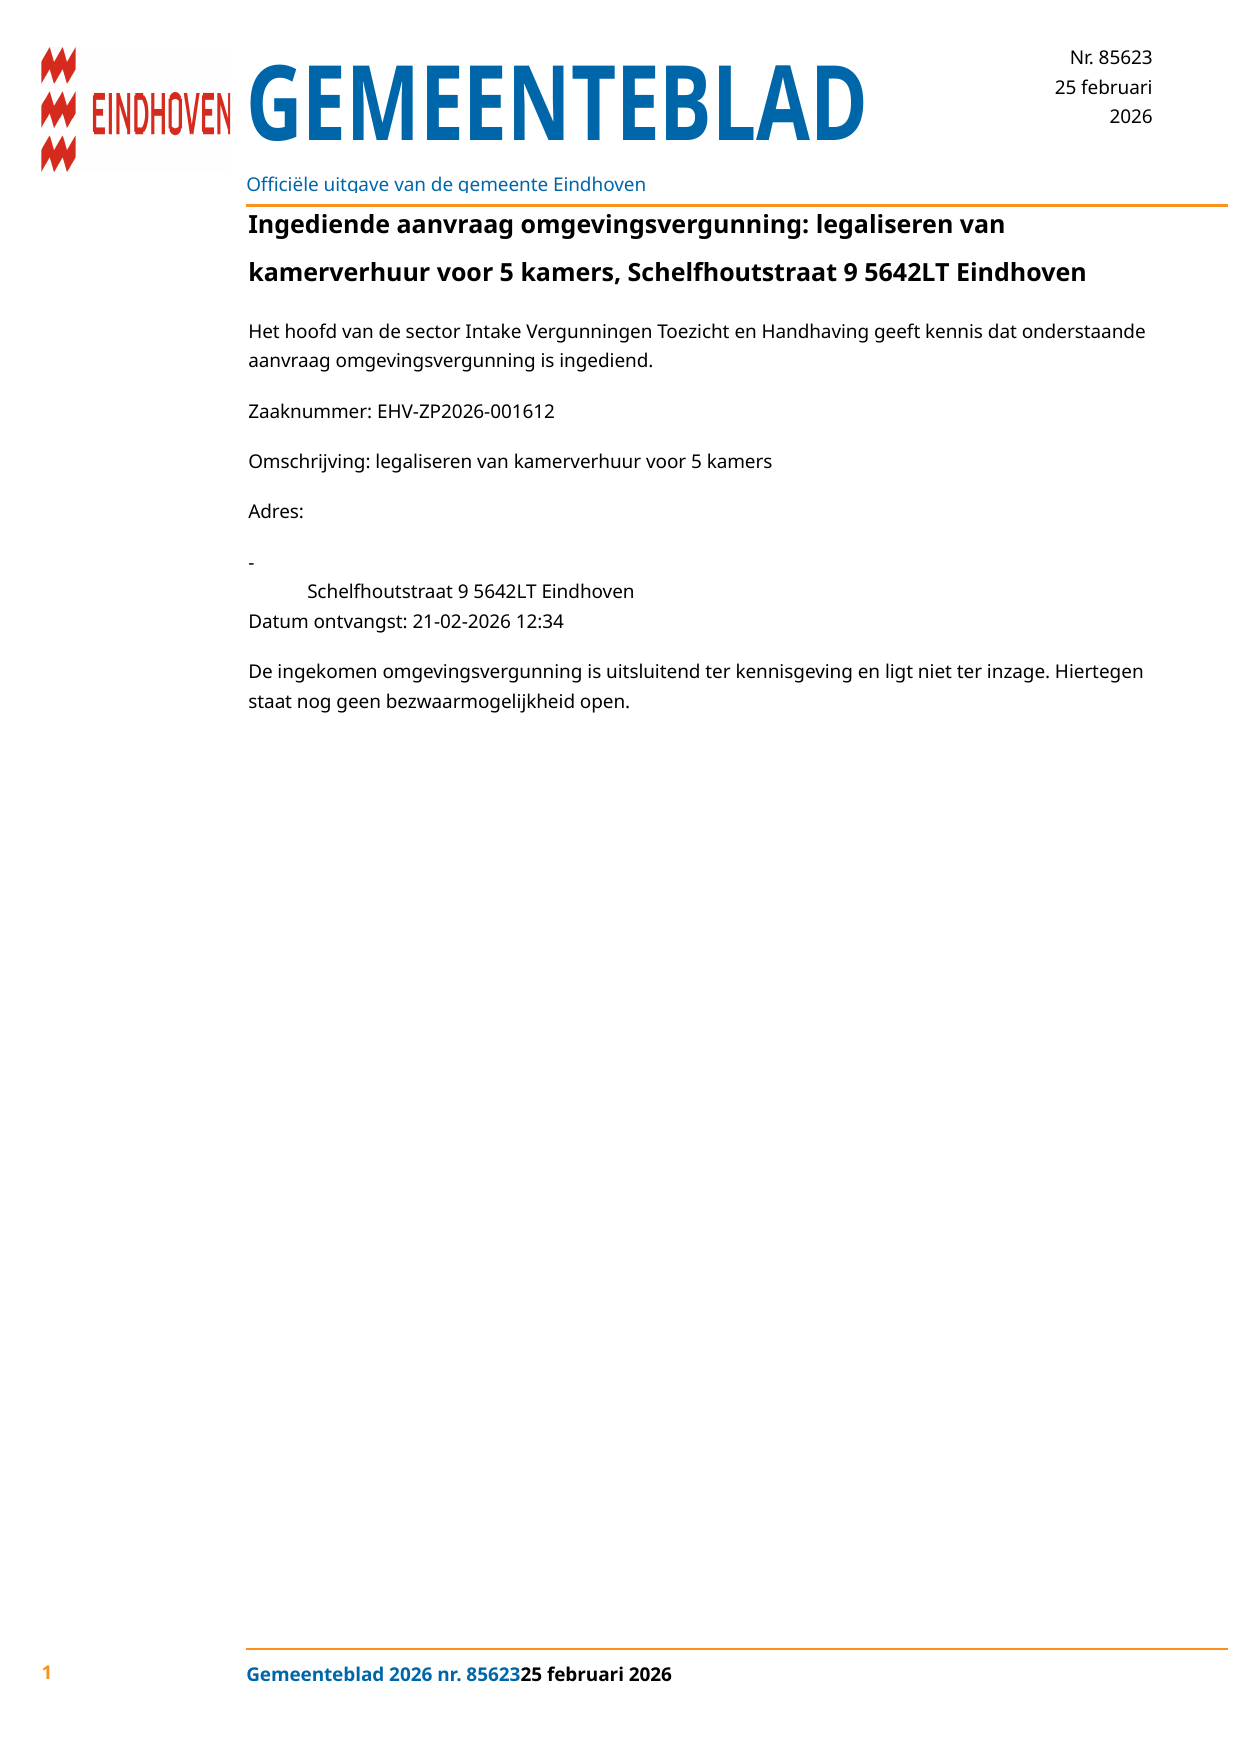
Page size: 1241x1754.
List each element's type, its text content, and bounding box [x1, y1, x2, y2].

text Ingediende aanvraag omgevingsvergunning: legaliseren van kamerverhuur voor 5 kamers, Schelfhoutstraat 9 5642LT Eindhoven [248, 207, 1152, 288]
text Omschrijving: legaliseren van kamerverhuur voor 5 kamers [248, 448, 1152, 474]
text Datum ontvangst: 21-02-2026 12:34 [248, 608, 1152, 634]
text Zaaknummer: EHV-ZP2026-001612 [248, 398, 1152, 424]
text De ingekomen omgevingsvergunning is uitsluitend ter kennisgeving en ligt niet ter inzage. Hiertegen staat nog geen bezwaarmogelijkheid open. [248, 659, 1152, 714]
text Het hoofd van de sector Intake Vergunningen Toezicht en Handhaving geeft kennis dat onderstaande aanvraag omgevingsvergunning is ingediend. [248, 318, 1152, 373]
text Adres: [248, 499, 1152, 524]
list Schelfhoutstraat 9 5642LT Eindhoven [248, 579, 1152, 604]
picture [41, 47, 231, 172]
